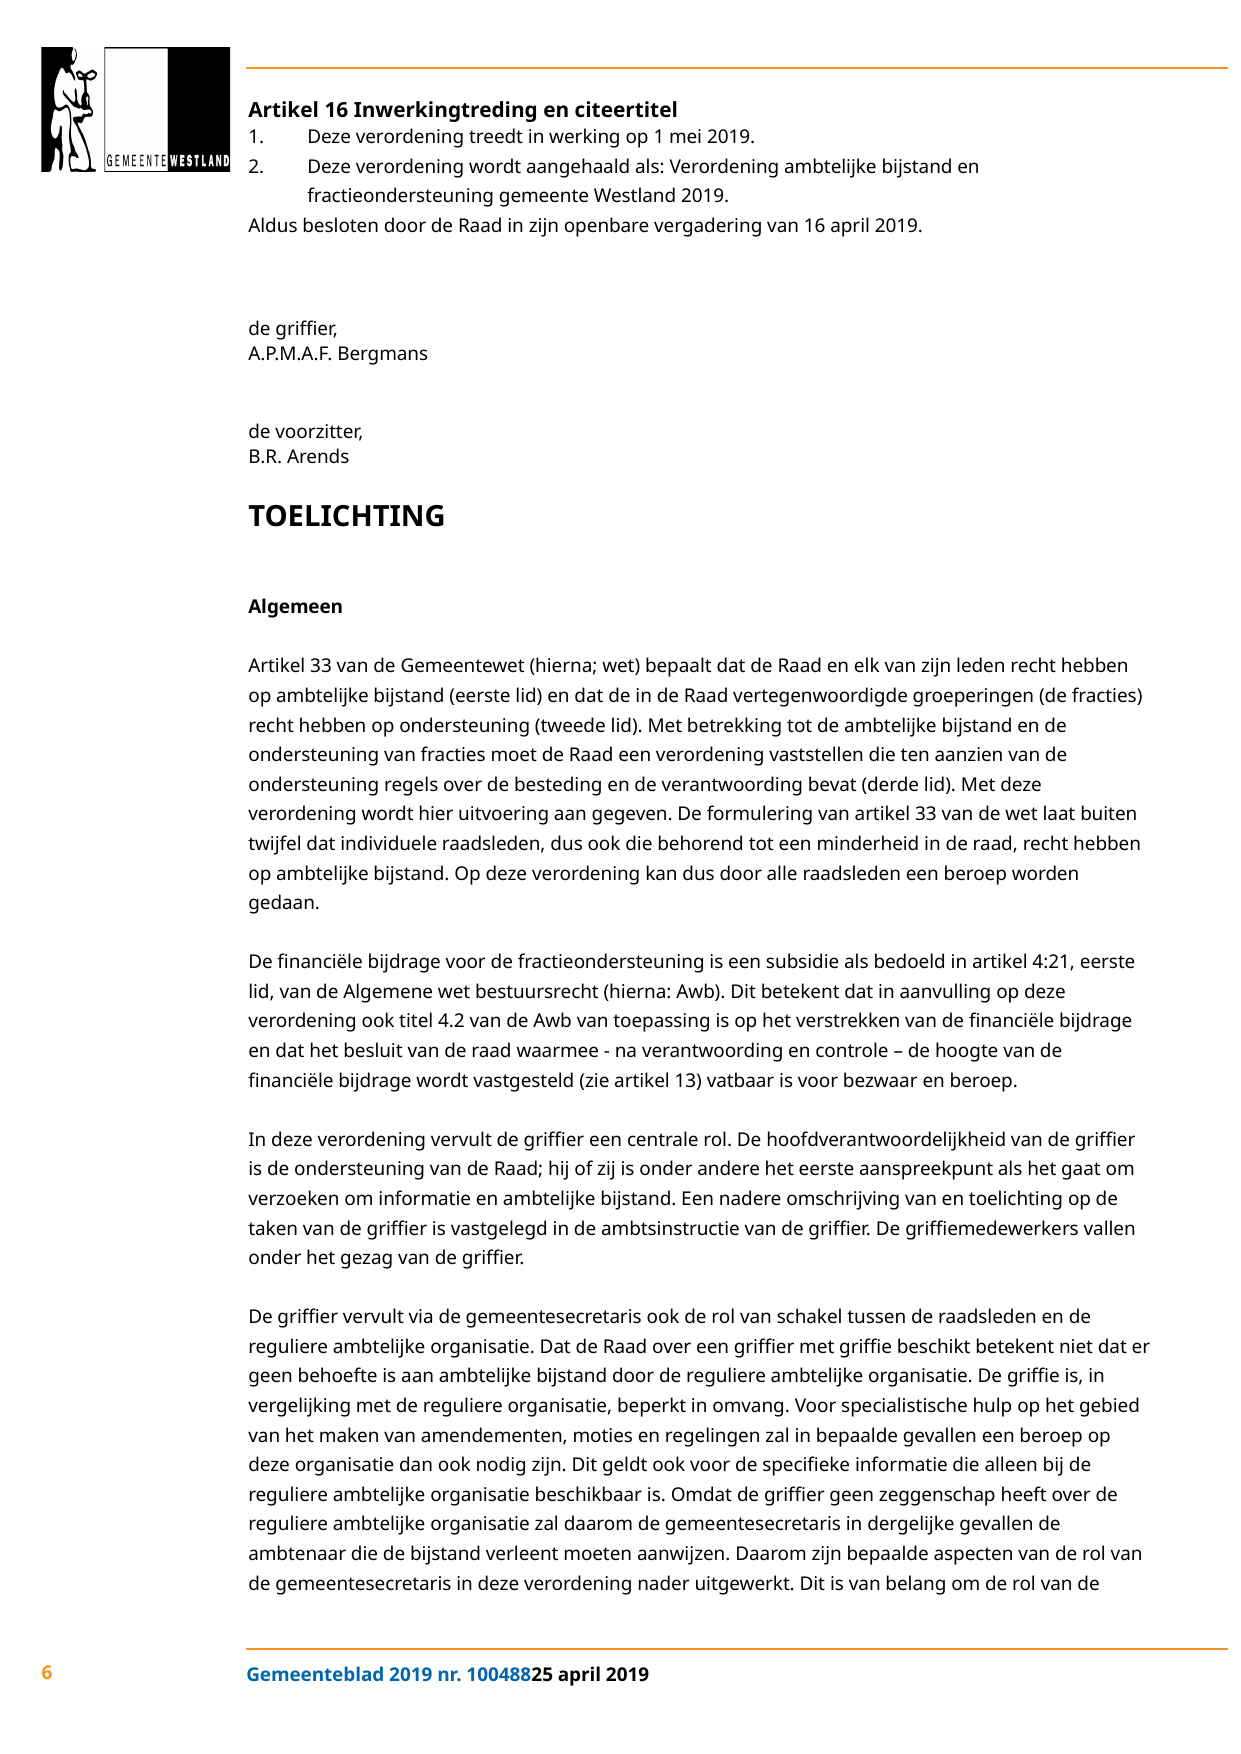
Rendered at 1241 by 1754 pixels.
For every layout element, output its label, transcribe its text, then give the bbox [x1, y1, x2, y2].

text Artikel 16 Inwerkingtreding en citeertitel [248, 95, 1152, 123]
text De griffier vervult via de gemeentesecretaris ook de rol van schakel tussen de raadsleden en de reguliere ambtelijke organisatie. Dat de Raad over een griffier met griffie beschikt betekent niet dat er geen behoefte is aan ambtelijke bijstand door de reguliere ambtelijke organisatie. De griffie is, in vergelijking met de reguliere organisatie, beperkt in omvang. Voor specialistische hulp op het gebied van het maken van amendementen, moties en regelingen zal in bepaalde gevallen een beroep op deze organisatie dan ook nodig zijn. Dit geldt ook voor de specifieke informatie die alleen bij de reguliere ambtelijke organisatie beschikbaar is. Omdat de griffier geen zeggenschap heeft over de reguliere ambtelijke organisatie zal daarom de gemeentesecretaris in dergelijke gevallen de ambtenaar die de bijstand verleent moeten aanwijzen. Daarom zijn bepaalde aspecten van de rol van de gemeentesecretaris in deze verordening nader uitgewerkt. Dit is van belang om de rol van de [248, 1303, 1152, 1595]
list Deze verordening wordt aangehaald als: Verordening ambtelijke bijstand en fractieondersteuning gemeente Westland 2019. [248, 153, 1152, 208]
text Artikel 33 van de Gemeentewet (hierna; wet) bepaalt dat de Raad en elk van zijn leden recht hebben op ambtelijke bijstand (eerste lid) en dat de in de Raad vertegenwoordigde groeperingen (de fracties) recht hebben op ondersteuning (tweede lid). Met betrekking tot de ambtelijke bijstand en de ondersteuning van fracties moet de Raad een verordening vaststellen die ten aanzien van de ondersteuning regels over de besteding en de verantwoording bevat (derde lid). Met deze verordening wordt hier uitvoering aan gegeven. De formulering van artikel 33 van de wet laat buiten twijfel dat individuele raadsleden, dus ook die behorend tot een minderheid in de raad, recht hebben op ambtelijke bijstand. Op deze verordening kan dus door alle raadsleden een beroep worden gedaan. [248, 653, 1152, 915]
text A.P.M.A.F. Bergmans [248, 341, 1152, 366]
text De financiële bijdrage voor de fractieondersteuning is een subsidie als bedoeld in artikel 4:21, eerste lid, van de Algemene wet bestuursrecht (hierna: Awb). Dit betekent dat in aanvulling op deze verordening ook titel 4.2 van de Awb van toepassing is op het verstrekken van de financiële bijdrage en dat het besluit van de raad waarmee - na verantwoording en controle – de hoogte van de financiële bijdrage wordt vastgesteld (zie artikel 13) vatbaar is voor bezwaar en beroep. [248, 948, 1152, 1092]
list Deze verordening treedt in werking op 1 mei 2019. [248, 123, 1152, 149]
text de voorzitter, [248, 418, 1152, 443]
text Algemeen [248, 593, 1152, 619]
picture [41, 47, 231, 172]
text B.R. Arends [248, 443, 1152, 469]
text Aldus besloten door de Raad in zijn openbare vergadering van 16 april 2019. [248, 212, 1152, 238]
text de griffier, [248, 315, 1152, 341]
text TOELICHTING [248, 495, 1152, 535]
text In deze verordening vervult de griffier een centrale rol. De hoofdverantwoordelijkheid van de griffier is de ondersteuning van de Raad; hij of zij is onder andere het eerste aanspreekpunt als het gaat om verzoeken om informatie en ambtelijke bijstand. Een nadere omschrijving van en toelichting op de taken van de griffier is vastgelegd in de ambtsinstructie van de griffier. De griffiemedewerkers vallen onder het gezag van de griffier. [248, 1126, 1152, 1270]
